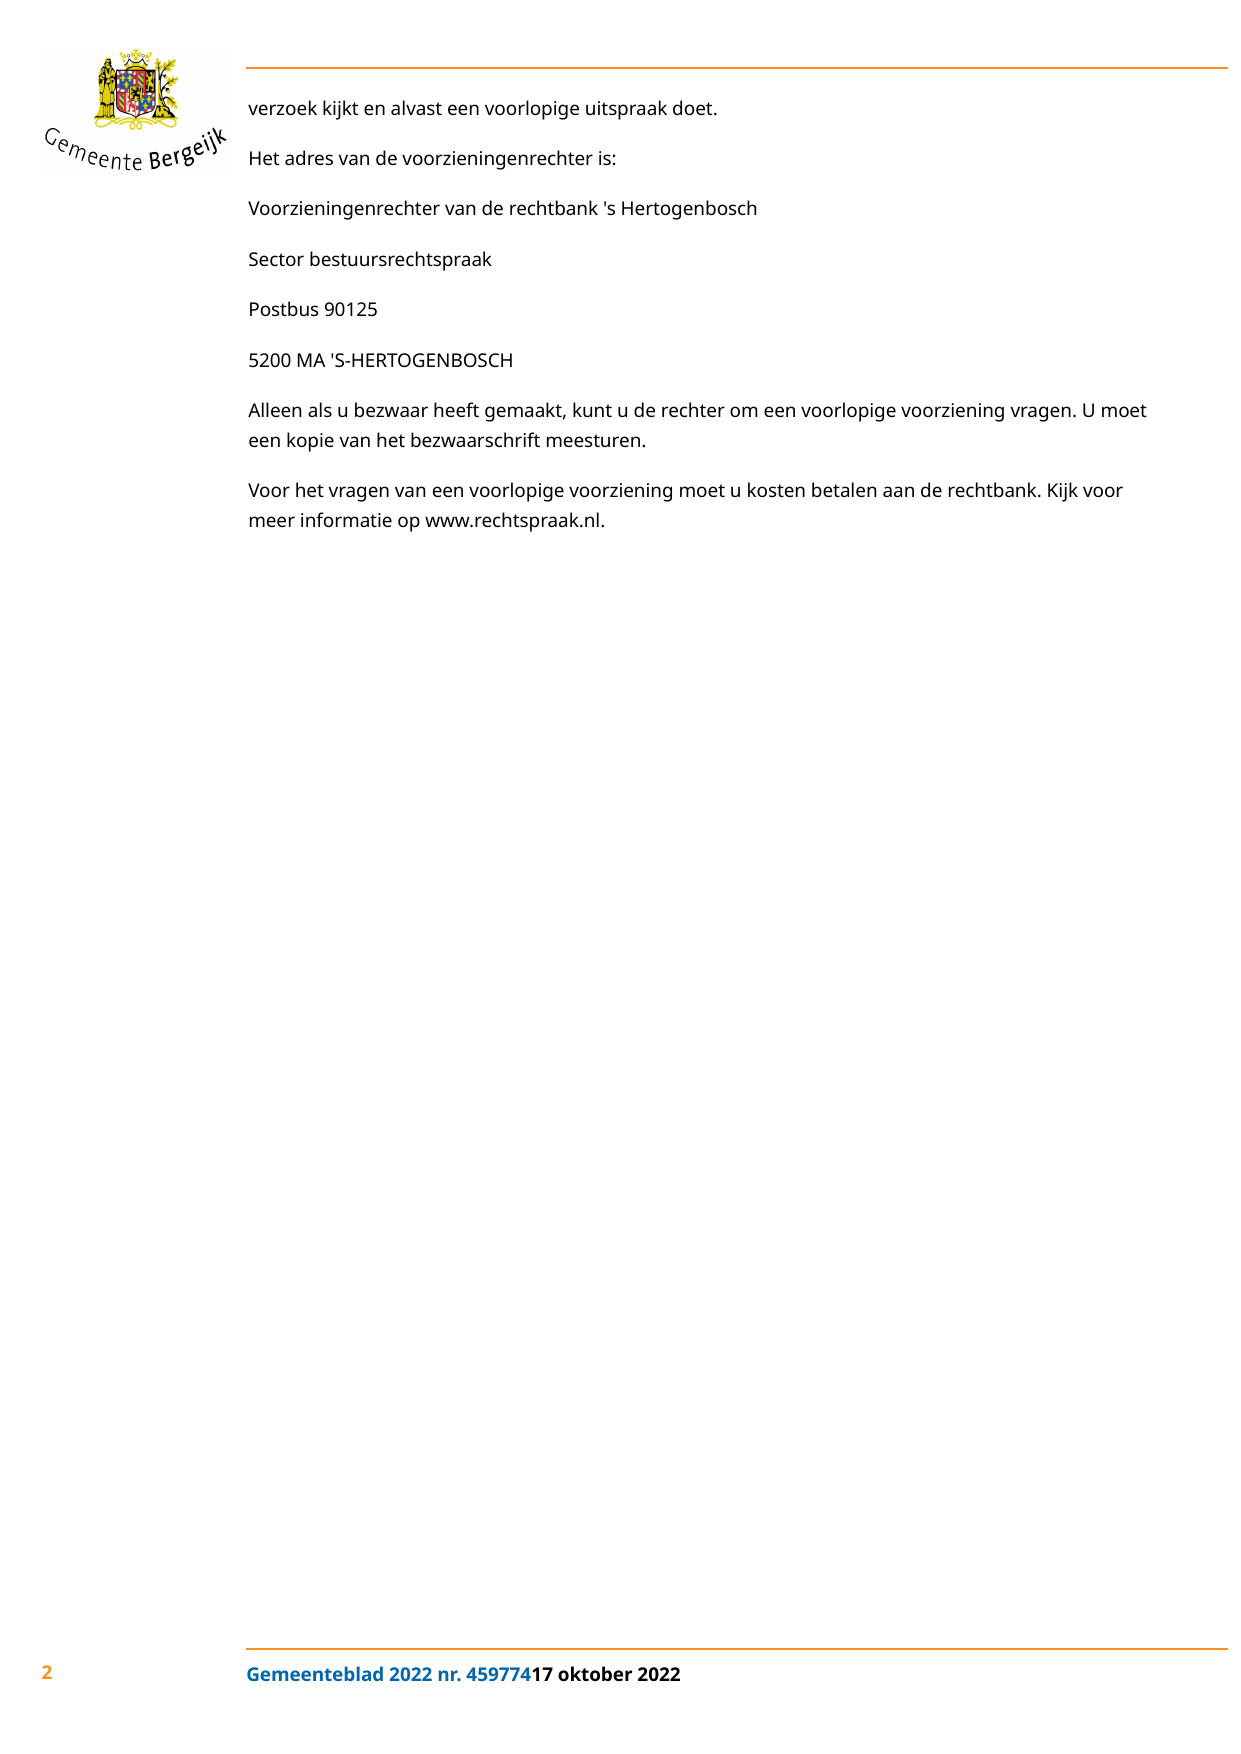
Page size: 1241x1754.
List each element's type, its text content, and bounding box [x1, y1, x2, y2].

text Sector bestuursrechtspraak [248, 246, 1152, 272]
text Voorzieningenrechter van de rechtbank 's Hertogenbosch [248, 196, 1152, 221]
text verzoek kijkt en alvast een voorlopige uitspraak doet. [248, 95, 1152, 121]
text Voor het vragen van een voorlopige voorziening moet u kosten betalen aan de rechtbank. Kijk voor meer informatie op www.rechtspraak.nl. [248, 477, 1152, 533]
text Alleen als u bezwaar heeft gemaakt, kunt u de rechter om een voorlopige voorziening vragen. U moet een kopie van het bezwaarschrift meesturen. [248, 397, 1152, 453]
text 5200 MA 'S-HERTOGENBOSCH [248, 347, 1152, 373]
text Postbus 90125 [248, 296, 1152, 322]
text Het adres van de voorzieningenrechter is: [248, 145, 1152, 171]
picture [41, 47, 231, 172]
